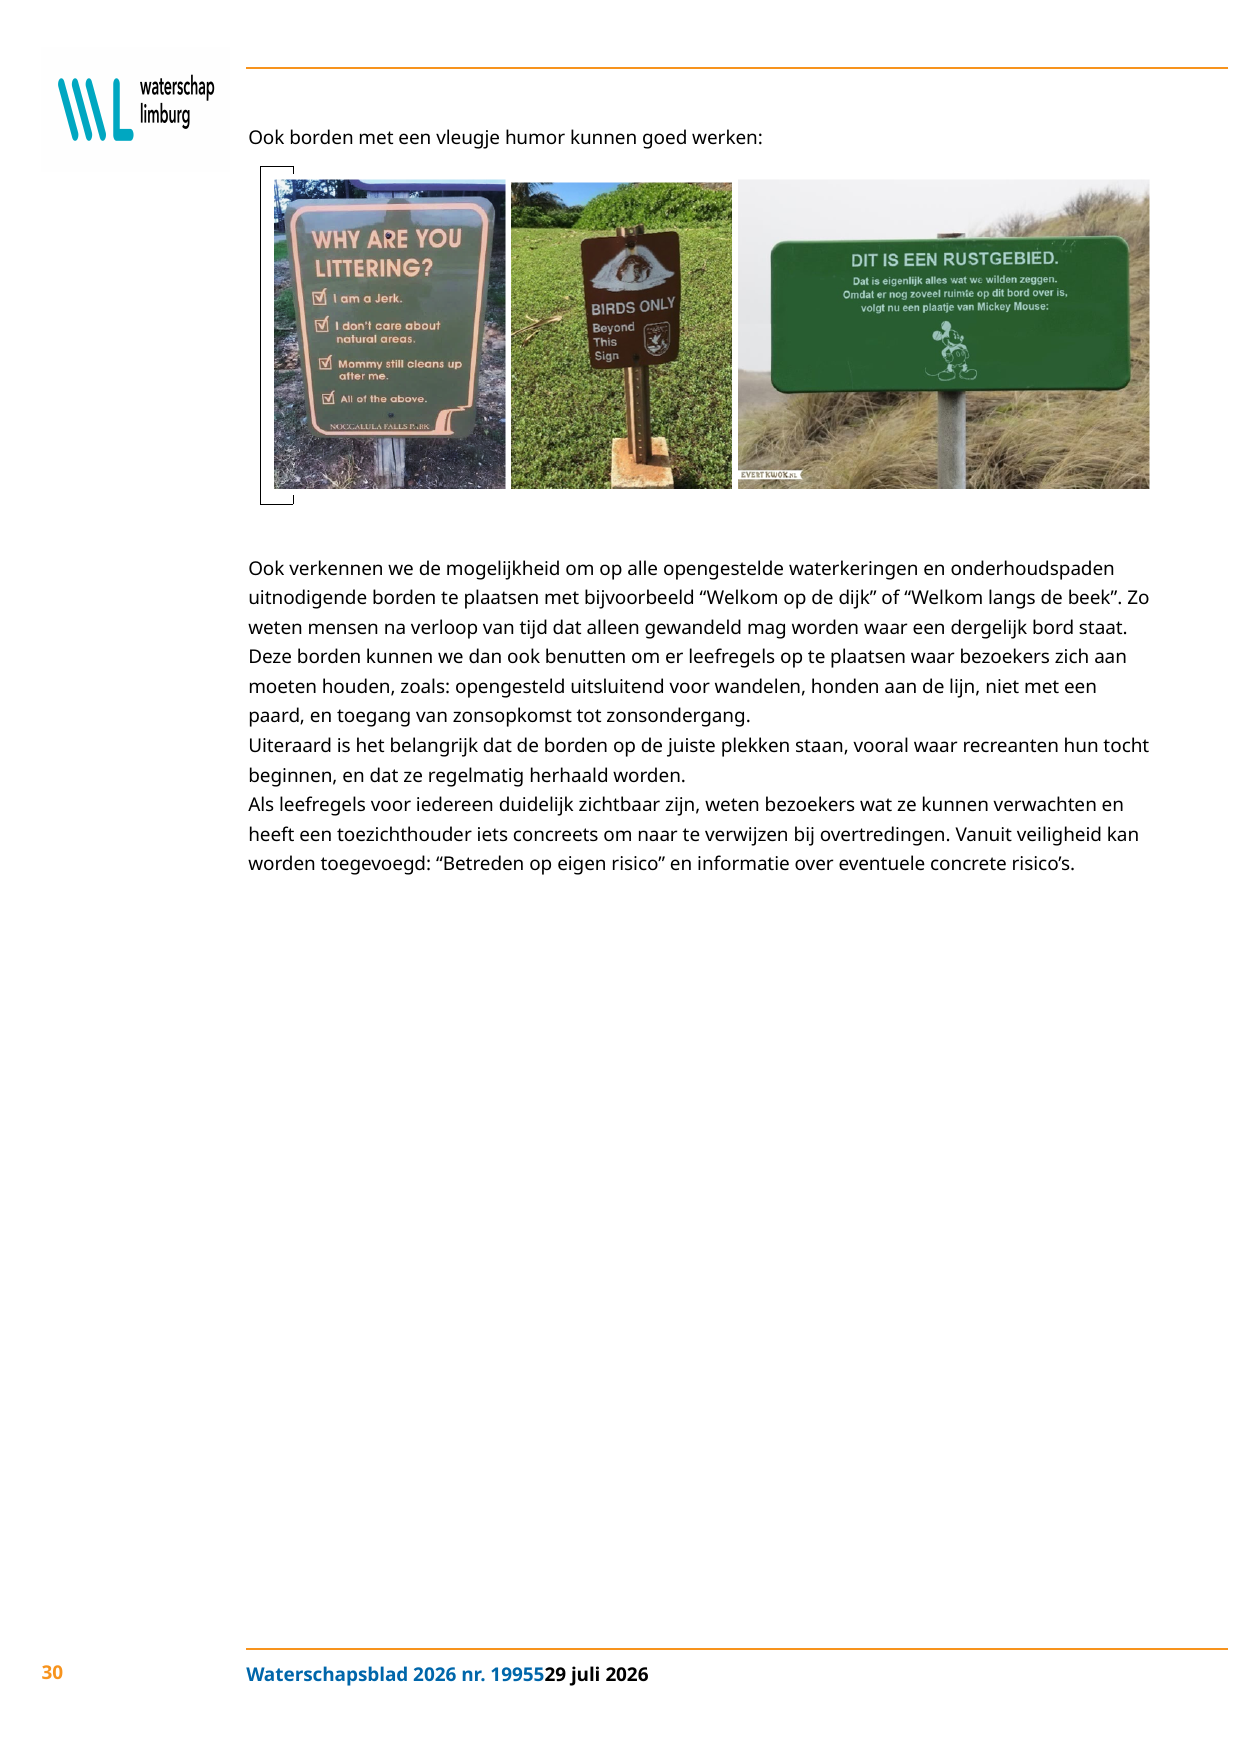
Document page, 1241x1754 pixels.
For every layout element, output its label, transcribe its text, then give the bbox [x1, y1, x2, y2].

text Deze borden kunnen we dan ook benutten om er leefregels op te plaatsen waar bezoekers zich aan moeten houden, zoals: opengesteld uitsluitend voor wandelen, honden aan de lijn, niet met een paard, en toegang van zonsopkomst tot zonsondergang. [248, 643, 1152, 728]
text Uiteraard is het belangrijk dat de borden op de juiste plekken staan, vooral waar recreanten hun tocht beginnen, en dat ze regelmatig herhaald worden. [248, 732, 1152, 788]
text Ook verkennen we de mogelijkheid om op alle opengestelde waterkeringen en onderhoudspaden uitnodigende borden te plaatsen met bijvoorbeeld “Welkom op de dijk” of “Welkom langs de beek”. Zo weten mensen na verloop van tijd dat alleen gewandeld mag worden waar een dergelijk bord staat. [248, 555, 1152, 640]
picture [268, 174, 1155, 495]
text Als leefregels voor iedereen duidelijk zichtbaar zijn, weten bezoekers wat ze kunnen verwachten en heeft een toezichthouder iets concreets om naar te verwijzen bij overtredingen. Vanuit veiligheid kan worden toegevoegd: “Betreden op eigen risico” en informatie over eventuele concrete risico’s. [248, 791, 1152, 876]
text Ook borden met een vleugje humor kunnen goed werken: [248, 124, 1152, 150]
picture [41, 47, 231, 172]
